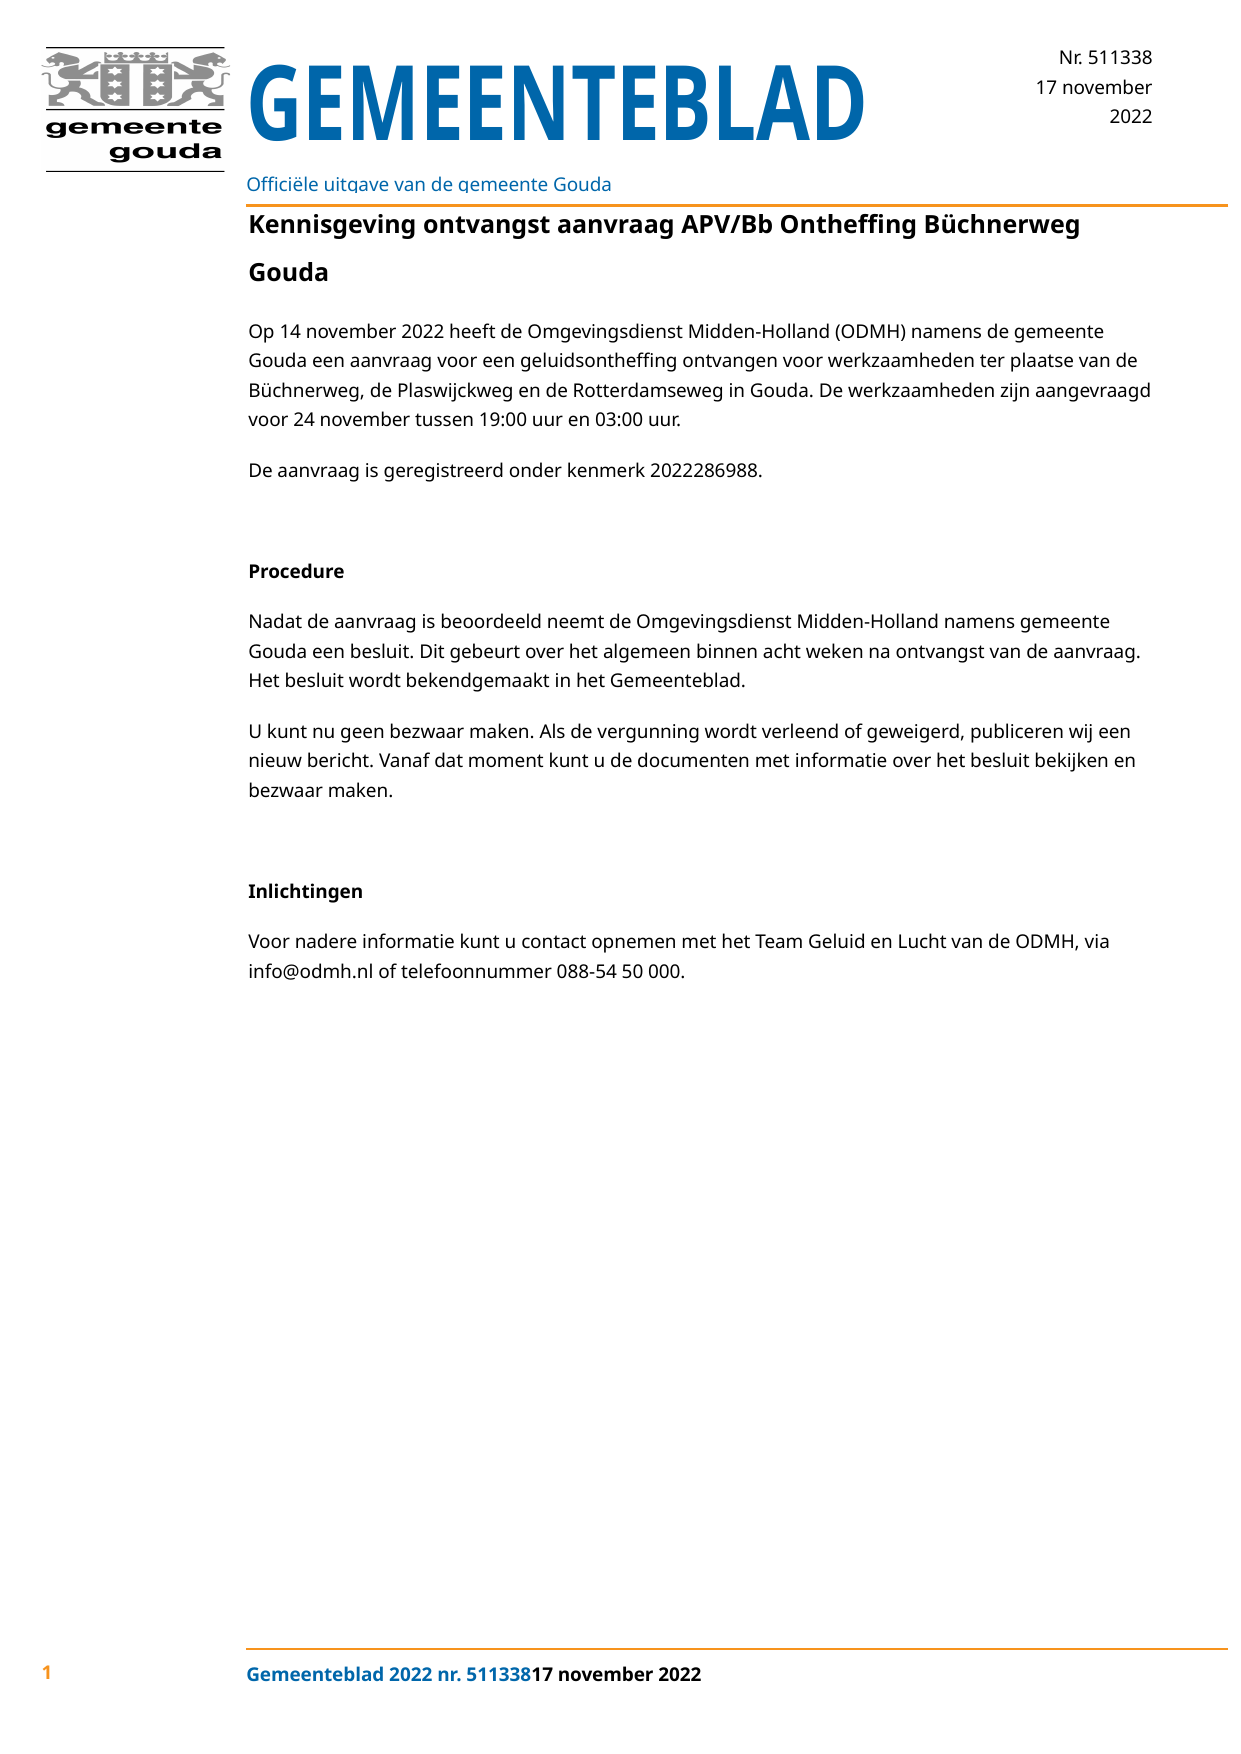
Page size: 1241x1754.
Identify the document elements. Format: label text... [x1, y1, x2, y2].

text De aanvraag is geregistreerd onder kenmerk 2022286988. [248, 457, 1152, 483]
text Kennisgeving ontvangst aanvraag APV/Bb Ontheffing Büchnerweg Gouda [248, 207, 1152, 288]
text Inlichtingen [248, 878, 1152, 904]
text Op 14 november 2022 heeft de Omgevingsdienst Midden-Holland (ODMH) namens de gemeente Gouda een aanvraag voor een geluidsontheffing ontvangen voor werkzaamheden ter plaatse van de Büchnerweg, de Plaswijckweg en de Rotterdamseweg in Gouda. De werkzaamheden zijn aangevraagd voor 24 november tussen 19:00 uur en 03:00 uur. [248, 318, 1152, 432]
text Nadat de aanvraag is beoordeeld neemt de Omgevingsdienst Midden-Holland namens gemeente Gouda een besluit. Dit gebeurt over het algemeen binnen acht weken na ontvangst van de aanvraag. Het besluit wordt bekendgemaakt in het Gemeenteblad. [248, 608, 1152, 693]
text U kunt nu geen bezwaar maken. Als de vergunning wordt verleend of geweigerd, publiceren wij een nieuw bericht. Vanaf dat moment kunt u de documenten met informatie over het besluit bekijken en bezwaar maken. [248, 718, 1152, 803]
picture [41, 47, 231, 172]
text Procedure [248, 558, 1152, 584]
text Voor nadere informatie kunt u contact opnemen met het Team Geluid en Lucht van de ODMH, via info@odmh.nl of telefoonnummer 088-54 50 000. [248, 928, 1152, 984]
